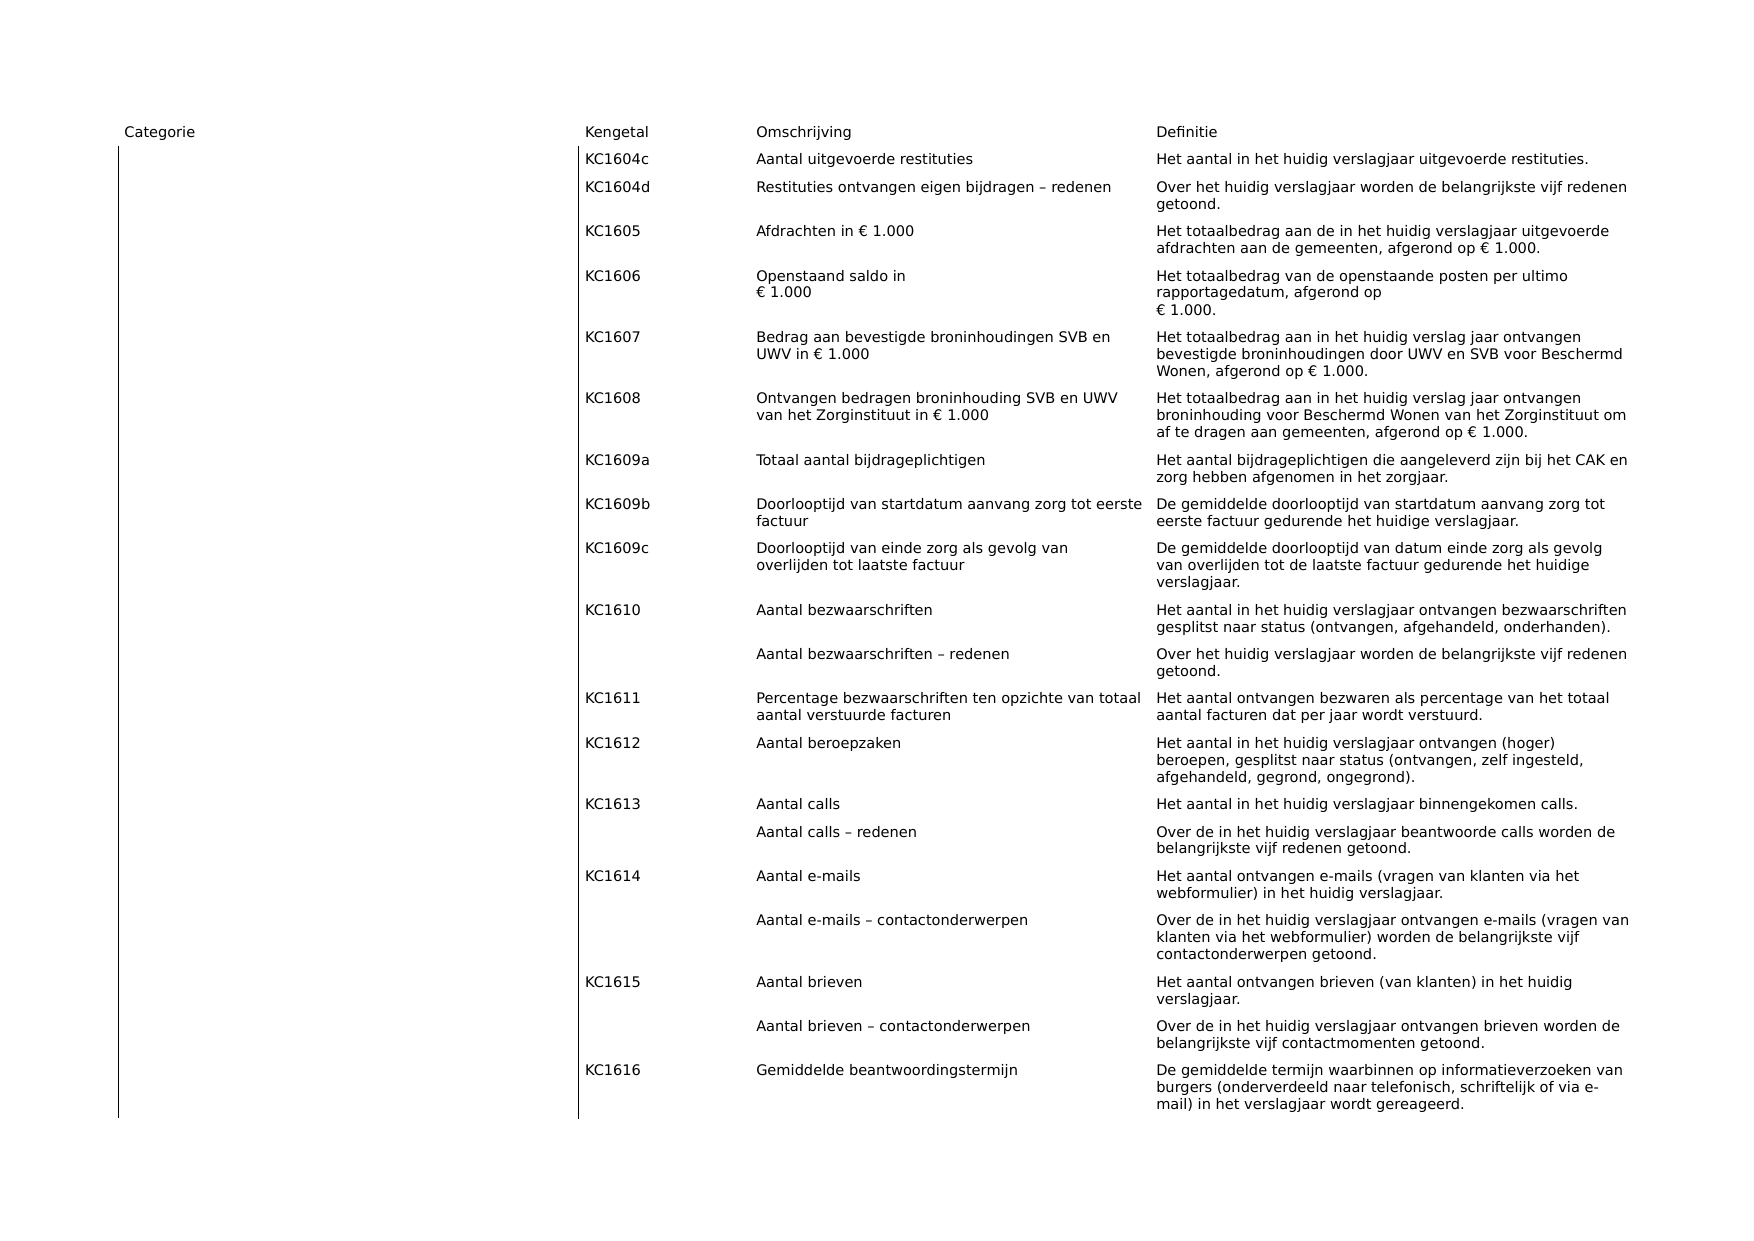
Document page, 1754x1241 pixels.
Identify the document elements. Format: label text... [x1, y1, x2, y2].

table_cell KC1607 [579, 324, 750, 384]
table_cell [119, 1057, 578, 1118]
table_header Kengetal [579, 119, 750, 146]
table_cell Het totaalbedrag aan in het huidig verslag jaar ontvangen bevestigde broninhoudingen door UWV en SVB voor Beschermd Wonen, afgerond op € 1.000. [1151, 324, 1635, 384]
table_cell Aantal beroepzaken [751, 730, 1150, 790]
table_cell Het totaalbedrag aan in het huidig verslag jaar ontvangen broninhouding voor Beschermd Wonen van het Zorginstituut om af te dragen aan gemeenten, afgerond op € 1.000. [1151, 385, 1635, 446]
table_cell [119, 446, 578, 490]
table_cell Doorlooptijd van startdatum aanvang zorg tot eerste factuur [751, 491, 1150, 534]
table_cell [119, 1012, 578, 1057]
table_cell KC1606 [579, 263, 750, 323]
table_cell KC1613 [579, 791, 750, 862]
table_cell [119, 147, 578, 173]
table_cell Aantal e-mails [751, 863, 1150, 906]
table_cell De gemiddelde doorlooptijd van startdatum aanvang zorg tot eerste factuur gedurende het huidige verslagjaar. [1151, 491, 1635, 534]
table_cell Aantal bezwaarschriften – redenen [751, 641, 1150, 684]
table_cell KC1615 [579, 969, 750, 1057]
table_cell Het totaalbedrag aan de in het huidig verslagjaar uitgevoerde afdrachten aan de gemeenten, afgerond op € 1.000. [1151, 218, 1635, 262]
table_cell De gemiddelde doorlooptijd van datum einde zorg als gevolg van overlijden tot de laatste factuur gedurende het huidige verslagjaar. [1151, 536, 1635, 596]
table_cell [119, 790, 578, 818]
table_cell KC1616 [579, 1058, 750, 1118]
table_cell Over het huidig verslagjaar worden de belangrijkste vijf redenen getoond. [1151, 174, 1635, 217]
table_cell KC1604d [579, 174, 750, 217]
table_cell Over de in het huidig verslagjaar ontvangen brieven worden de belangrijkste vijf contactmomenten getoond. [1151, 1013, 1635, 1057]
table_cell KC1611 [579, 686, 750, 729]
table_cell Het aantal bijdrageplichtigen die aangeleverd zijn bij het CAK en zorg hebben afgenomen in het zorgjaar. [1151, 447, 1635, 490]
table_cell Aantal calls – redenen [751, 819, 1150, 862]
table_cell KC1612 [579, 730, 750, 790]
table_cell Ontvangen bedragen broninhouding SVB en UWV van het Zorginstituut in € 1.000 [751, 385, 1150, 446]
table_cell Het aantal ontvangen brieven (van klanten) in het huidig verslagjaar. [1151, 969, 1635, 1012]
table_cell [119, 217, 578, 262]
table_cell Het aantal ontvangen e-mails (vragen van klanten via het webformulier) in het huidig verslagjaar. [1151, 863, 1635, 906]
table_cell [119, 173, 578, 217]
table_header Omschrijving [751, 119, 1150, 146]
table_cell Openstaand saldo in € 1.000 [751, 263, 1150, 323]
table_cell [119, 384, 578, 446]
table_cell Het aantal in het huidig verslagjaar ontvangen bezwaarschriften gesplitst naar status (ontvangen, afgehandeld, onderhanden). [1151, 597, 1635, 640]
table_cell [119, 596, 578, 640]
table_cell Bedrag aan bevestigde broninhoudingen SVB en UWV in € 1.000 [751, 324, 1150, 384]
table_cell KC1608 [579, 385, 750, 446]
table_cell KC1610 [579, 597, 750, 684]
table_cell Gemiddelde beantwoordingstermijn [751, 1058, 1150, 1118]
table_cell [119, 818, 578, 862]
table_cell Aantal uitgevoerde restituties [751, 147, 1150, 173]
table_cell KC1609a [579, 447, 750, 490]
table_cell [119, 685, 578, 729]
table_cell [119, 323, 578, 384]
table_cell Het aantal in het huidig verslagjaar uitgevoerde restituties. [1151, 147, 1635, 173]
table_cell KC1605 [579, 218, 750, 262]
table_cell Het totaalbedrag van de openstaande posten per ultimo rapportagedatum, afgerond op € 1.000. [1151, 263, 1635, 323]
table_cell Over de in het huidig verslagjaar beantwoorde calls worden de belangrijkste vijf redenen getoond. [1151, 819, 1635, 862]
table_cell Aantal e-mails – contactonderwerpen [751, 908, 1150, 968]
table_cell [119, 968, 578, 1012]
table_cell [119, 262, 578, 323]
table_cell [119, 490, 578, 534]
table_header Definitie [1151, 119, 1635, 146]
table_cell Restituties ontvangen eigen bijdragen – redenen [751, 174, 1150, 217]
table_cell Aantal brieven [751, 969, 1150, 1012]
table_cell Aantal bezwaarschriften [751, 597, 1150, 640]
table_cell Het aantal in het huidig verslagjaar ontvangen (hoger) beroepen, gesplitst naar status (ontvangen, zelf ingesteld, afgehandeld, gegrond, ongegrond). [1151, 730, 1635, 790]
table_cell Doorlooptijd van einde zorg als gevolg van overlijden tot laatste factuur [751, 536, 1150, 596]
table_cell Totaal aantal bijdrageplichtigen [751, 447, 1150, 490]
table_cell KC1609c [579, 536, 750, 596]
table_cell [119, 729, 578, 790]
table_cell Over de in het huidig verslagjaar ontvangen e-mails (vragen van klanten via het webformulier) worden de belangrijkste vijf contactonderwerpen getoond. [1151, 908, 1635, 968]
table_cell Afdrachten in € 1.000 [751, 218, 1150, 262]
table_cell [119, 535, 578, 596]
table_cell De gemiddelde termijn waarbinnen op informatieverzoeken van burgers (onderverdeeld naar telefonisch, schriftelijk of via e-mail) in het verslagjaar wordt gereageerd. [1151, 1058, 1635, 1118]
table_cell KC1604c [579, 147, 750, 173]
table_cell Het aantal ontvangen bezwaren als percentage van het totaal aantal facturen dat per jaar wordt verstuurd. [1151, 686, 1635, 729]
table_cell [119, 906, 578, 968]
table_cell Percentage bezwaarschriften ten opzichte van totaal aantal verstuurde facturen [751, 686, 1150, 729]
table_cell Het aantal in het huidig verslagjaar binnengekomen calls. [1151, 791, 1635, 818]
table_cell KC1614 [579, 863, 750, 968]
table_cell [119, 640, 578, 684]
table_cell Aantal calls [751, 791, 1150, 818]
table_cell Aantal brieven – contactonderwerpen [751, 1013, 1150, 1057]
table_cell Over het huidig verslagjaar worden de belangrijkste vijf redenen getoond. [1151, 641, 1635, 684]
table_cell [119, 862, 578, 906]
table_header Categorie [119, 119, 578, 146]
table_cell KC1609b [579, 491, 750, 534]
